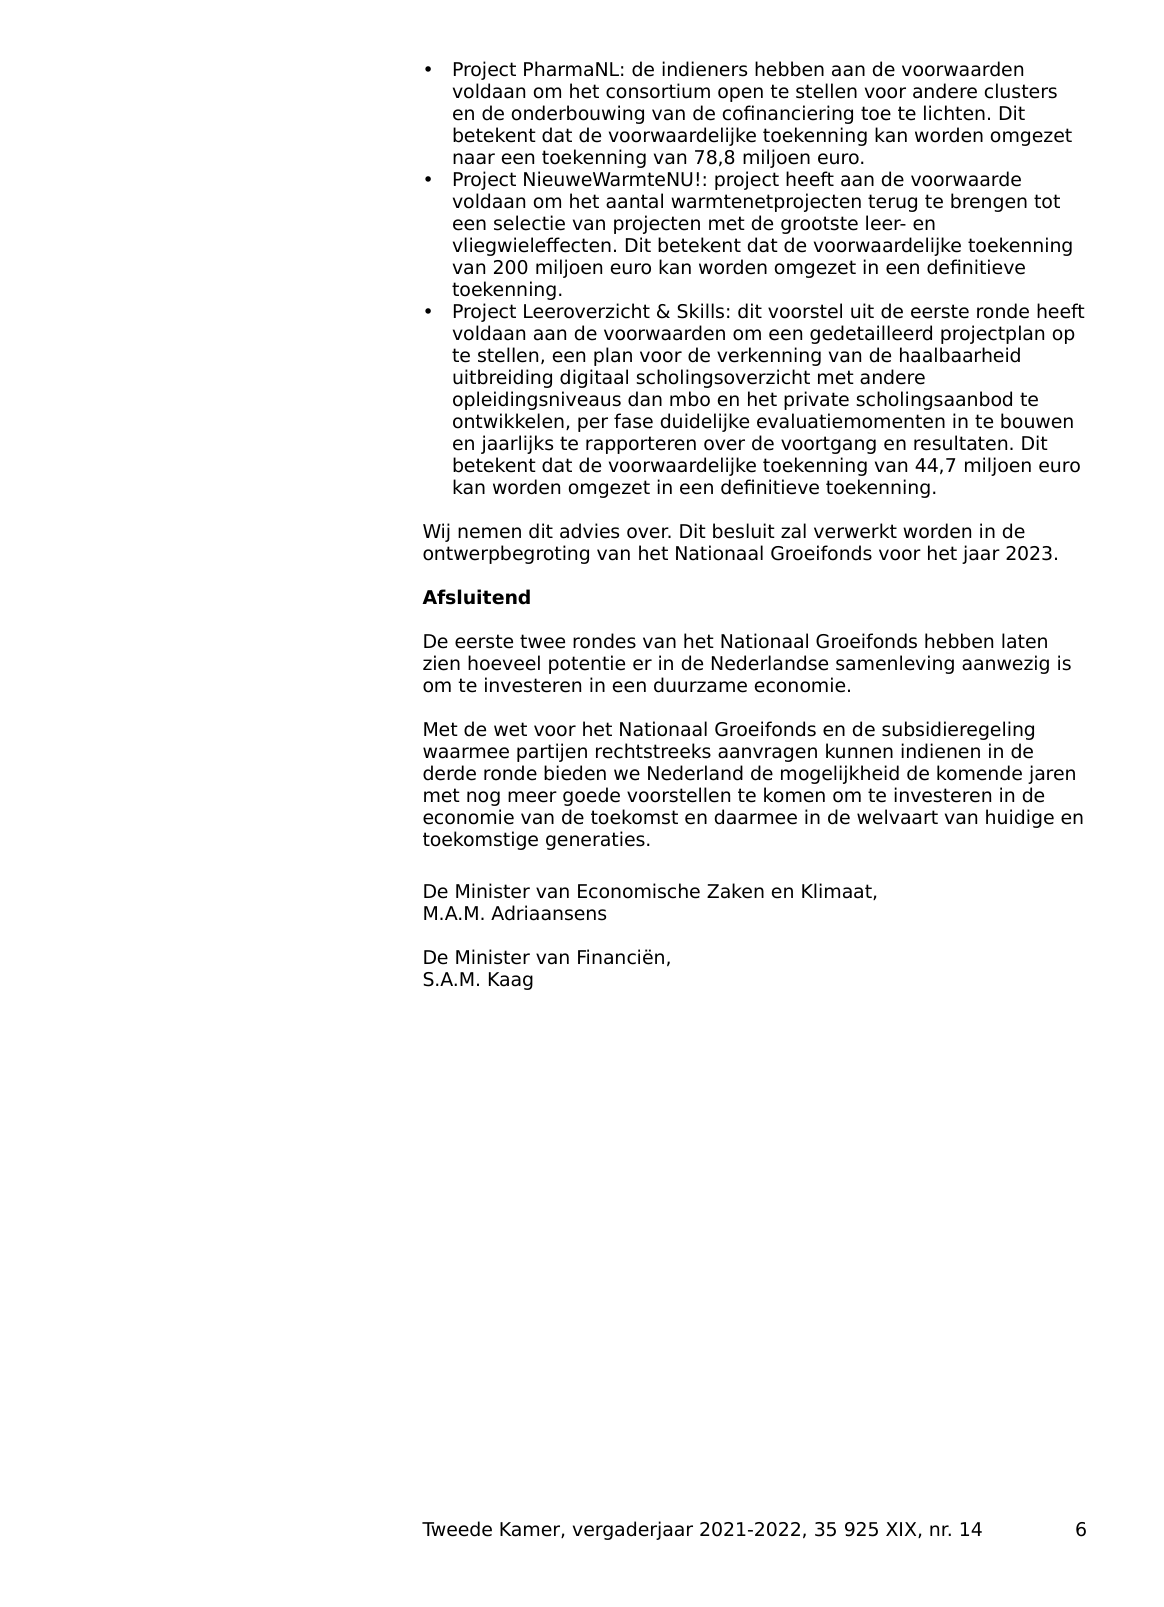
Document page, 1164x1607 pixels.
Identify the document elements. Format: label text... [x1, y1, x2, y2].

text De Minister van Financiën, S.A.M. Kaag [422, 947, 1087, 991]
text De eerste twee rondes van het Nationaal Groeifonds hebben laten zien hoeveel potentie er in de Nederlandse samenleving aanwezig is om te investeren in een duurzame economie. [422, 631, 1087, 697]
text Wij nemen dit advies over. Dit besluit zal verwerkt worden in de ontwerpbegroting van het Nationaal Groeifonds voor het jaar 2023. [422, 521, 1087, 565]
text De Minister van Economische Zaken en Klimaat, M.A.M. Adriaansens [422, 881, 1087, 925]
text • Project PharmaNL: de indieners hebben aan de voorwaarden voldaan om het consortium open te stellen voor andere clusters en de onderbouwing van de cofinanciering toe te lichten. Dit betekent dat de voorwaardelijke toekenning kan worden omgezet naar een toekenning van 78,8 miljoen euro. [422, 59, 1087, 169]
subtitle Afsluitend [422, 587, 1087, 609]
text • Project Leeroverzicht & Skills: dit voorstel uit de eerste ronde heeft voldaan aan de voorwaarden om een gedetailleerd projectplan op te stellen, een plan voor de verkenning van de haalbaarheid uitbreiding digitaal scholingsoverzicht met andere opleidingsniveaus dan mbo en het private scholingsaanbod te ontwikkelen, per fase duidelijke evaluatiemomenten in te bouwen en jaarlijks te rapporteren over de voortgang en resultaten. Dit betekent dat de voorwaardelijke toekenning van 44,7 miljoen euro kan worden omgezet in een definitieve toekenning. [422, 301, 1087, 499]
text Met de wet voor het Nationaal Groeifonds en de subsidieregeling waarmee partijen rechtstreeks aanvragen kunnen indienen in de derde ronde bieden we Nederland de mogelijkheid de komende jaren met nog meer goede voorstellen te komen om te investeren in de economie van de toekomst en daarmee in de welvaart van huidige en toekomstige generaties. [422, 719, 1087, 851]
text • Project NieuweWarmteNU!: project heeft aan de voorwaarde voldaan om het aantal warmtenetprojecten terug te brengen tot een selectie van projecten met de grootste leer- en vliegwieleffecten. Dit betekent dat de voorwaardelijke toekenning van 200 miljoen euro kan worden omgezet in een definitieve toekenning. [422, 169, 1087, 301]
